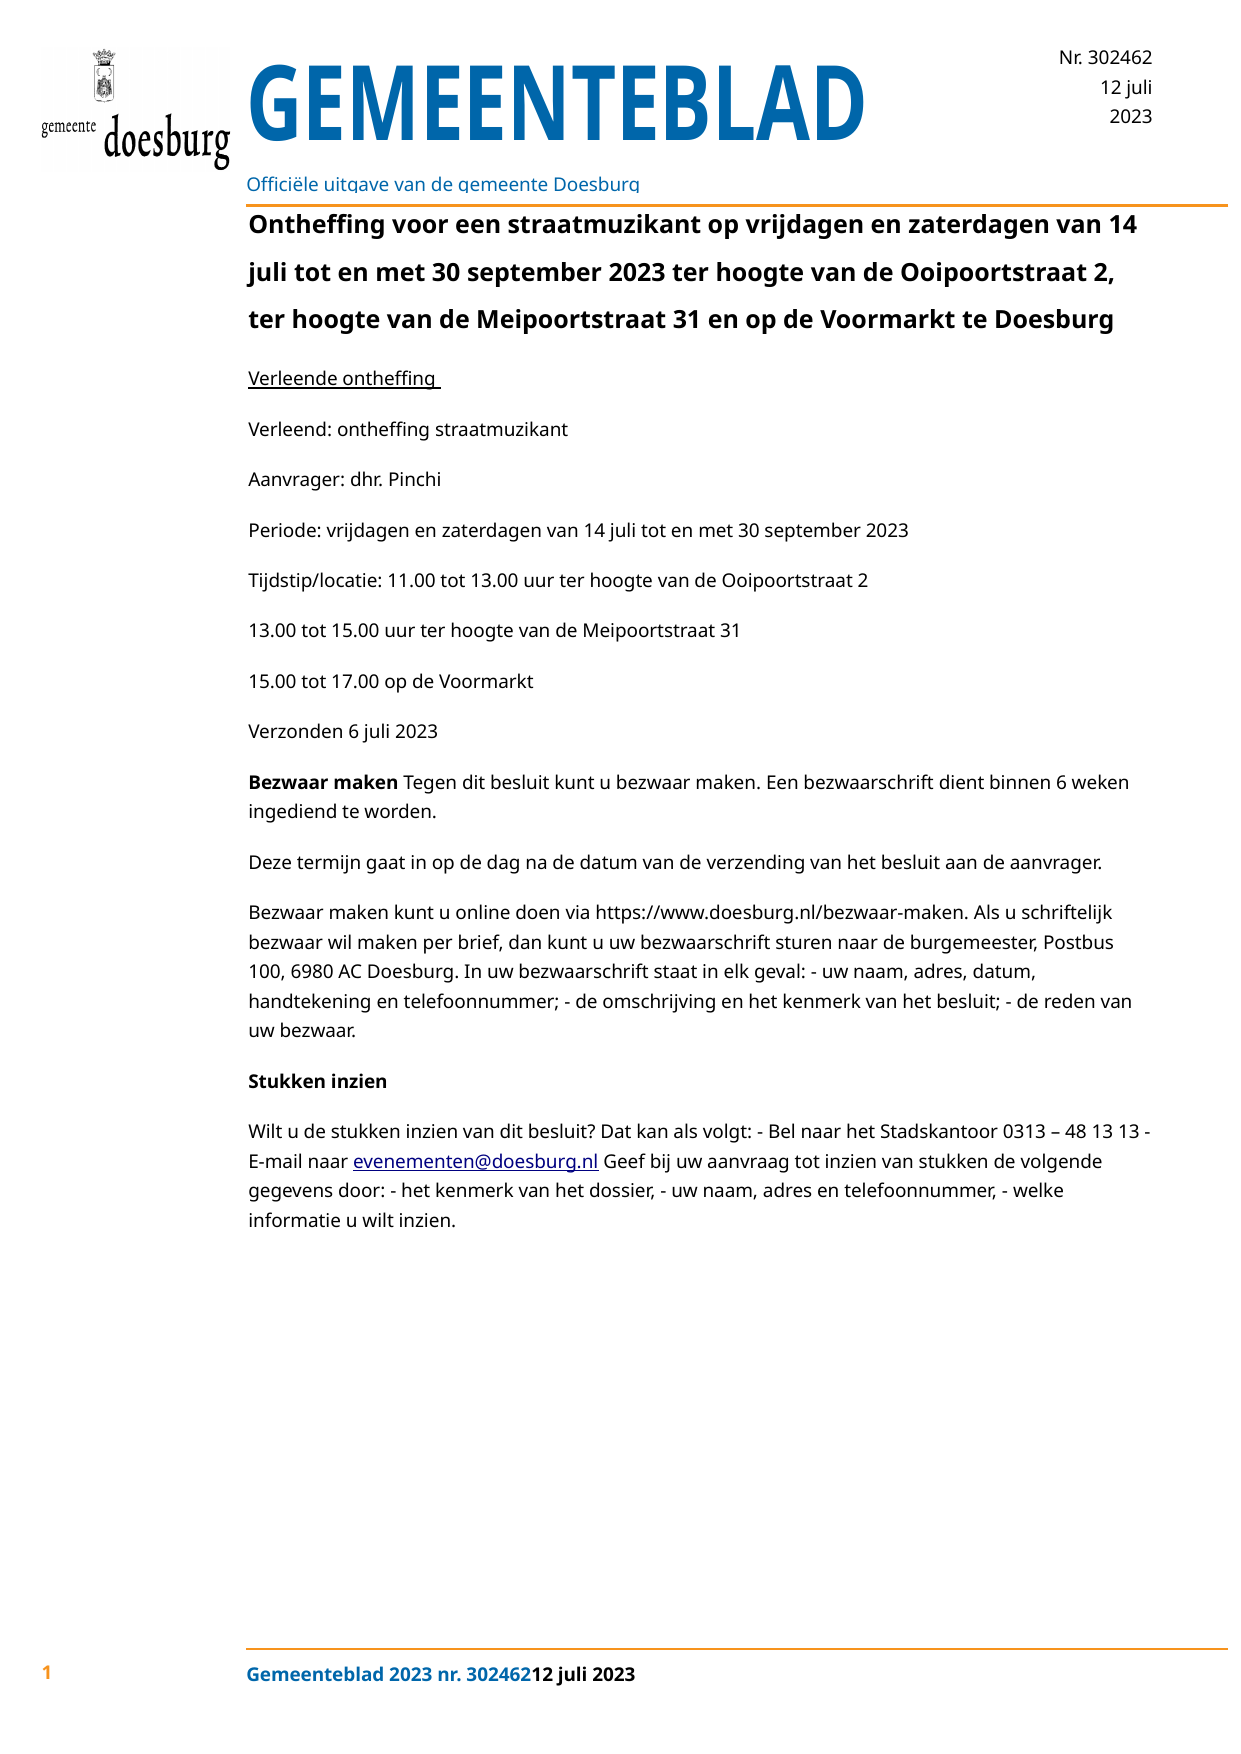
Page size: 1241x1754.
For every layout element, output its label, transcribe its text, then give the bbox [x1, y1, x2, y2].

text Bezwaar maken kunt u online doen via https://www.doesburg.nl/bezwaar-maken. Als u schriftelijk bezwaar wil maken per brief, dan kunt u uw bezwaarschrift sturen naar de burgemeester, Postbus 100, 6980 AC Doesburg. In uw bezwaarschrift staat in elk geval: - uw naam, adres, datum, handtekening en telefoonnummer; - de omschrijving en het kenmerk van het besluit; - de reden van uw bezwaar. [248, 899, 1152, 1043]
text Verleend: ontheffing straatmuzikant [248, 416, 1152, 442]
text 13.00 tot 15.00 uur ter hoogte van de Meipoortstraat 31 [248, 618, 1152, 643]
text Wilt u de stukken inzien van dit besluit? Dat kan als volgt: - Bel naar het Stadskantoor 0313 – 48 13 13 - E-mail naar evenementen@doesburg.nl Geef bij uw aanvraag tot inzien van stukken de volgende gegevens door: - het kenmerk van het dossier, - uw naam, adres en telefoonnummer, - welke informatie u wilt inzien. [248, 1118, 1152, 1233]
text Deze termijn gaat in op de dag na de datum van de verzending van het besluit aan de aanvrager. [248, 849, 1152, 874]
text Stukken inzien [248, 1068, 1152, 1094]
text Aanvrager: dhr. Pinchi [248, 466, 1152, 492]
text 15.00 tot 17.00 op de Voormarkt [248, 668, 1152, 694]
text Bezwaar maken Tegen dit besluit kunt u bezwaar maken. Een bezwaarschrift dient binnen 6 weken ingediend te worden. [248, 769, 1152, 824]
text Verzonden 6 juli 2023 [248, 718, 1152, 744]
picture [41, 47, 231, 172]
text Verleende ontheffing [248, 366, 1152, 391]
text Ontheffing voor een straatmuzikant op vrijdagen en zaterdagen van 14 juli tot en met 30 september 2023 ter hoogte van de Ooipoortstraat 2, ter hoogte van de Meipoortstraat 31 en op de Voormarkt te Doesburg [248, 207, 1152, 336]
text Tijdstip/locatie: 11.00 tot 13.00 uur ter hoogte van de Ooipoortstraat 2 [248, 567, 1152, 593]
text Periode: vrijdagen en zaterdagen van 14 juli tot en met 30 september 2023 [248, 517, 1152, 542]
